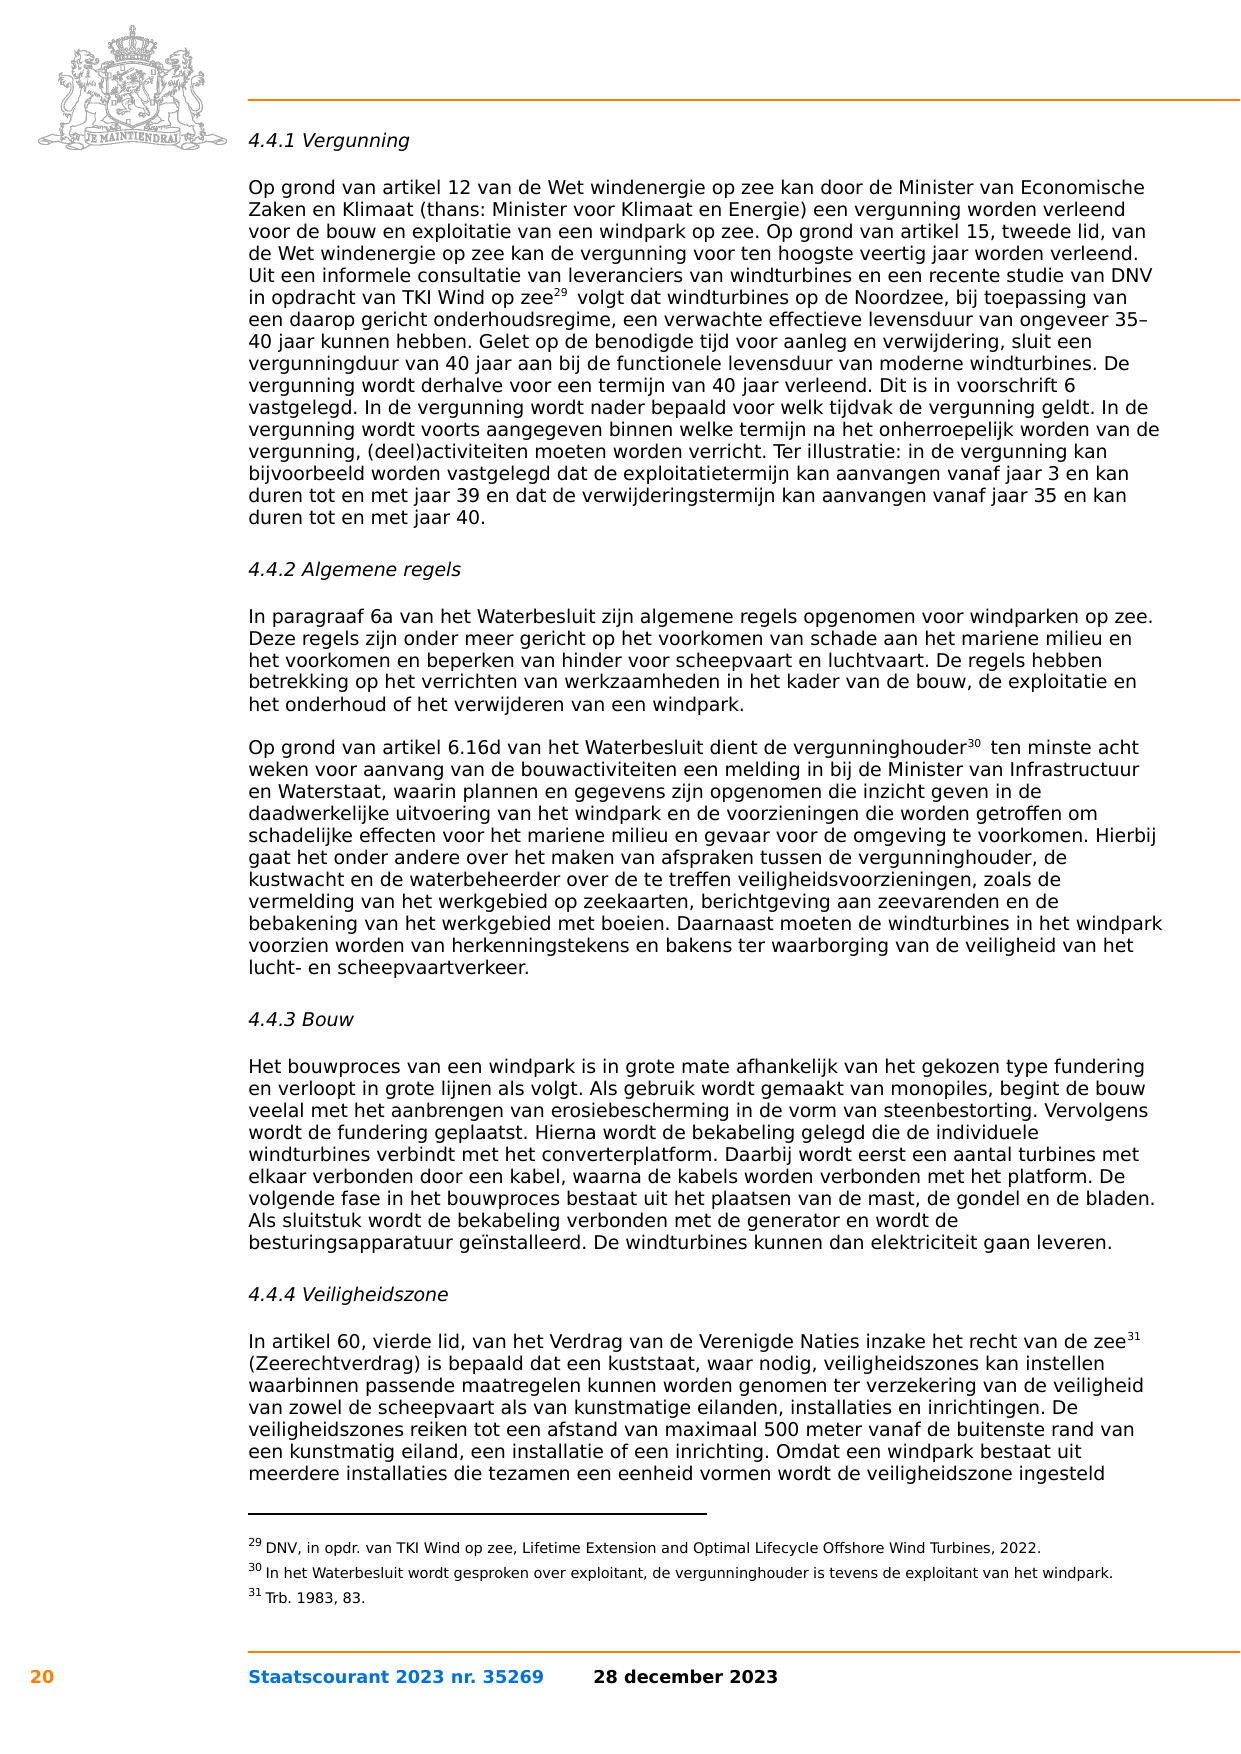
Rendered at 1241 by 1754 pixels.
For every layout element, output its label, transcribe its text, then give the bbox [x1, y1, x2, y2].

text In artikel 60, vierde lid, van het Verdrag van de Verenigde Naties inzake het recht van de zee (Zeerechtverdrag) is bepaald dat een kuststaat, waar nodig, veiligheidszones kan instellen waarbinnen passende maatregelen kunnen worden genomen ter verzekering van de veiligheid van zowel de scheepvaart als van kunstmatige eilanden, installaties en inrichtingen. De veiligheidszones reiken tot een afstand van maximaal 500 meter vanaf de buitenste rand van een kunstmatig eiland, een installatie of een inrichting. Omdat een windpark bestaat uit meerdere installaties die tezamen een eenheid vormen wordt de veiligheidszone ingesteld [248, 1331, 1163, 1485]
subtitle 4.4.4 Veiligheidszone [248, 1284, 1163, 1306]
text Op grond van artikel 6.16d van het Waterbesluit dient de vergunninghouder ten minste acht weken voor aanvang van de bouwactiviteiten een melding in bij de Minister van Infrastructuur en Waterstaat, waarin plannen en gegevens zijn opgenomen die inzicht geven in de daadwerkelijke uitvoering van het windpark en de voorzieningen die worden getroffen om schadelijke effecten voor het mariene milieu en gevaar voor de omgeving te voorkomen. Hierbij gaat het onder andere over het maken van afspraken tussen de vergunninghouder, de kustwacht en de waterbeheerder over de te treffen veiligheidsvoorzieningen, zoals de vermelding van het werkgebied op zeekaarten, berichtgeving aan zeevarenden en de bebakening van het werkgebied met boeien. Daarnaast moeten de windturbines in het windpark voorzien worden van herkenningstekens en bakens ter waarborging van de veiligheid van het lucht- en scheepvaartverkeer. [248, 737, 1163, 979]
subtitle 4.4.1 Vergunning [248, 130, 1163, 152]
subtitle 4.4.2 Algemene regels [248, 558, 1163, 581]
text Op grond van artikel 12 van de Wet windenergie op zee kan door de Minister van Economische Zaken en Klimaat (thans: Minister voor Klimaat en Energie) een vergunning worden verleend voor de bouw en exploitatie van een windpark op zee. Op grond van artikel 15, tweede lid, van de Wet windenergie op zee kan de vergunning voor ten hoogste veertig jaar worden verleend. Uit een informele consultatie van leveranciers van windturbines en een recente studie van DNV in opdracht van TKI Wind op zee volgt dat windturbines op de Noordzee, bij toepassing van een daarop gericht onderhoudsregime, een verwachte effectieve levensduur van ongeveer 35–40 jaar kunnen hebben. Gelet op de benodigde tijd voor aanleg en verwijdering, sluit een vergunningduur van 40 jaar aan bij de functionele levensduur van moderne windturbines. De vergunning wordt derhalve voor een termijn van 40 jaar verleend. Dit is in voorschrift 6 vastgelegd. In de vergunning wordt nader bepaald voor welk tijdvak de vergunning geldt. In de vergunning wordt voorts aangegeven binnen welke termijn na het onherroepelijk worden van de vergunning, (deel)activiteiten moeten worden verricht. Ter illustratie: in de vergunning kan bijvoorbeeld worden vastgelegd dat de exploitatietermijn kan aanvangen vanaf jaar 3 en kan duren tot en met jaar 39 en dat de verwijderingstermijn kan aanvangen vanaf jaar 35 en kan duren tot en met jaar 40. [248, 177, 1163, 528]
text DNV, in opdr. van TKI Wind op zee, Lifetime Extension and Optimal Lifecycle Offshore Wind Turbines, 2022. [248, 1536, 1163, 1558]
text In paragraaf 6a van het Waterbesluit zijn algemene regels opgenomen voor windparken op zee. Deze regels zijn onder meer gericht op het voorkomen van schade aan het mariene milieu en het voorkomen en beperken van hinder voor scheepvaart en luchtvaart. De regels hebben betrekking op het verrichten van werkzaamheden in het kader van de bouw, de exploitatie en het onderhoud of het verwijderen van een windpark. [248, 606, 1163, 715]
text In het Waterbesluit wordt gesproken over exploitant, de vergunninghouder is tevens de exploitant van het windpark. [248, 1561, 1163, 1583]
text Het bouwproces van een windpark is in grote mate afhankelijk van het gekozen type fundering en verloopt in grote lijnen als volgt. Als gebruik wordt gemaakt van monopiles, begint de bouw veelal met het aanbrengen van erosiebescherming in de vorm van steenbestorting. Vervolgens wordt de fundering geplaatst. Hierna wordt de bekabeling gelegd die de individuele windturbines verbindt met het converterplatform. Daarbij wordt eerst een aantal turbines met elkaar verbonden door een kabel, waarna de kabels worden verbonden met het platform. De volgende fase in het bouwproces bestaat uit het plaatsen van de mast, de gondel en de bladen. Als sluitstuk wordt de bekabeling verbonden met de generator en wordt de besturingsapparatuur geïnstalleerd. De windturbines kunnen dan elektriciteit gaan leveren. [248, 1056, 1163, 1254]
text Trb. 1983, 83. [248, 1586, 1163, 1608]
picture [38, 25, 227, 150]
subtitle 4.4.3 Bouw [248, 1009, 1163, 1031]
